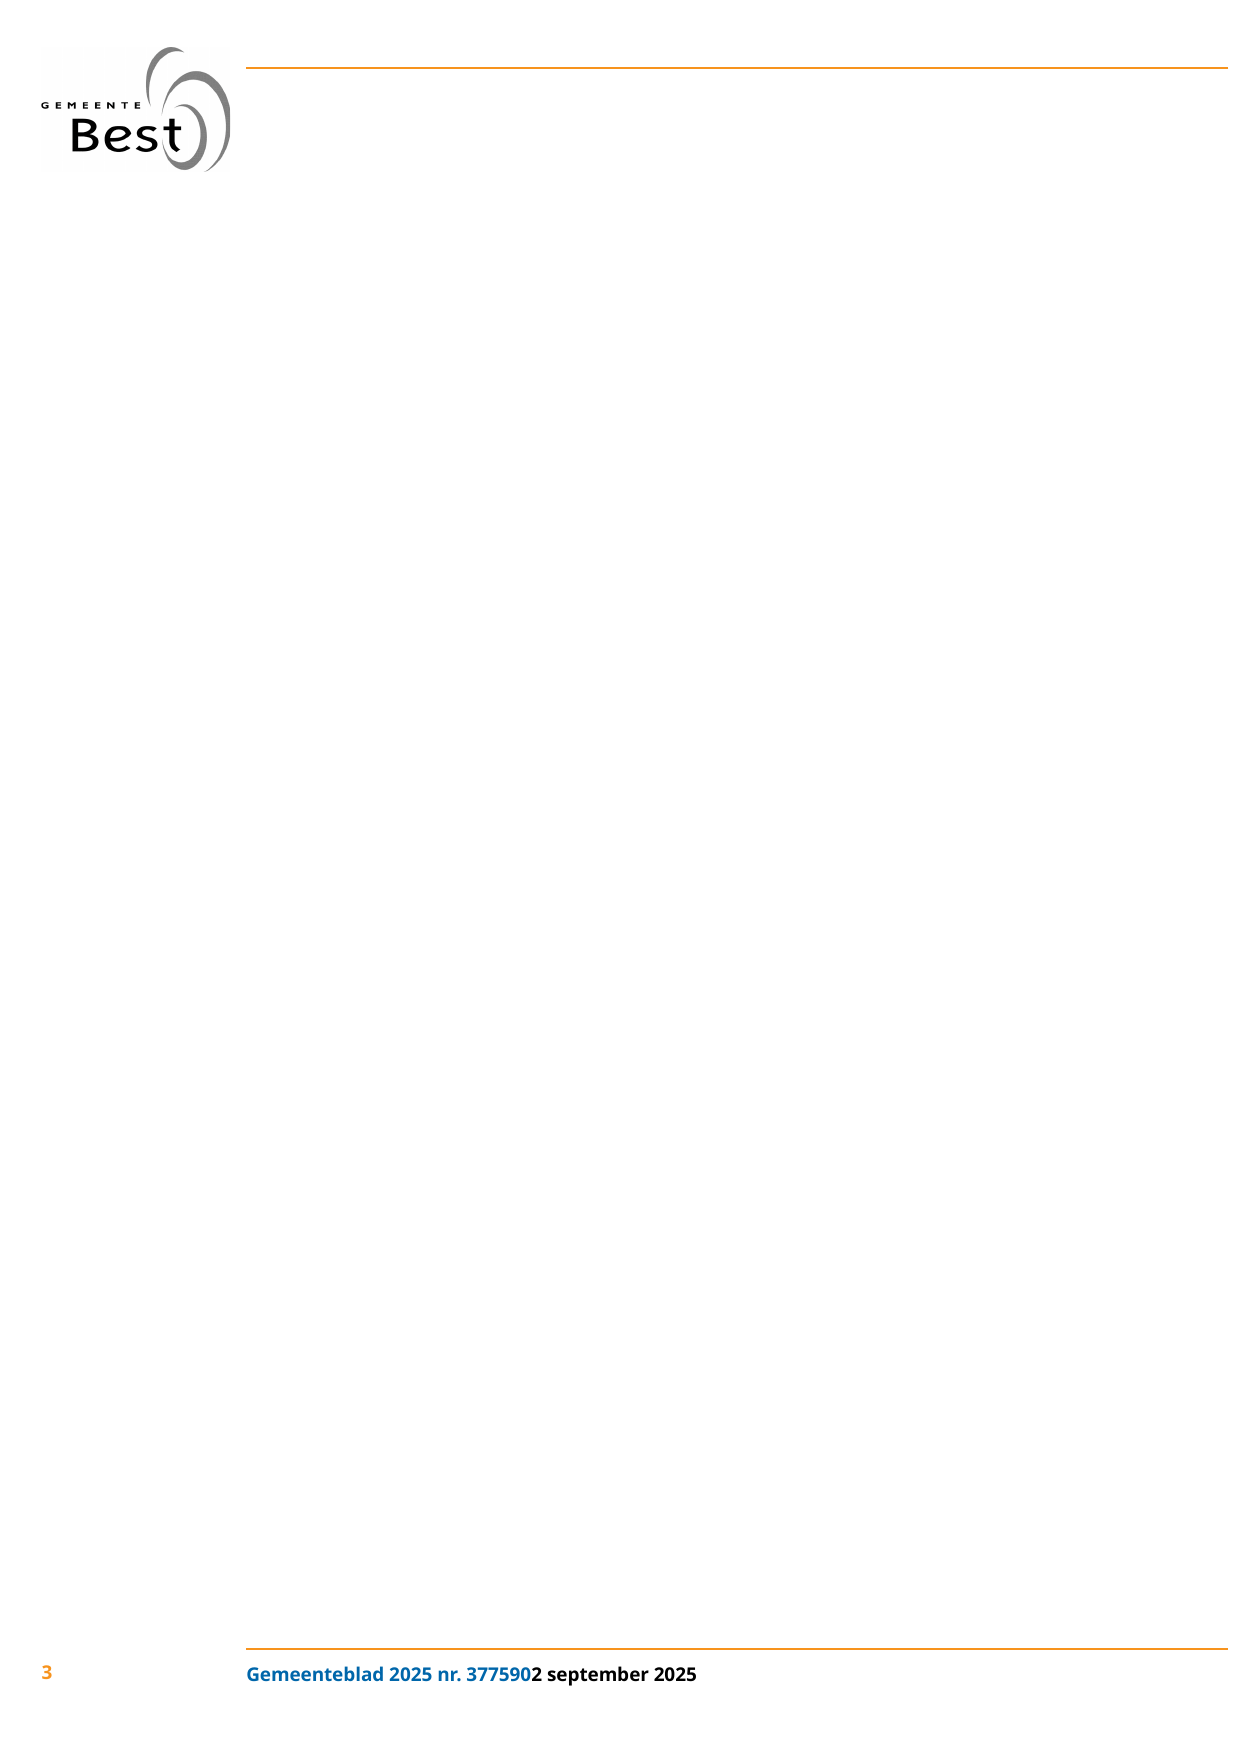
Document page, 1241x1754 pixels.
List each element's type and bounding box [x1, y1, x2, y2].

picture [41, 47, 231, 172]
